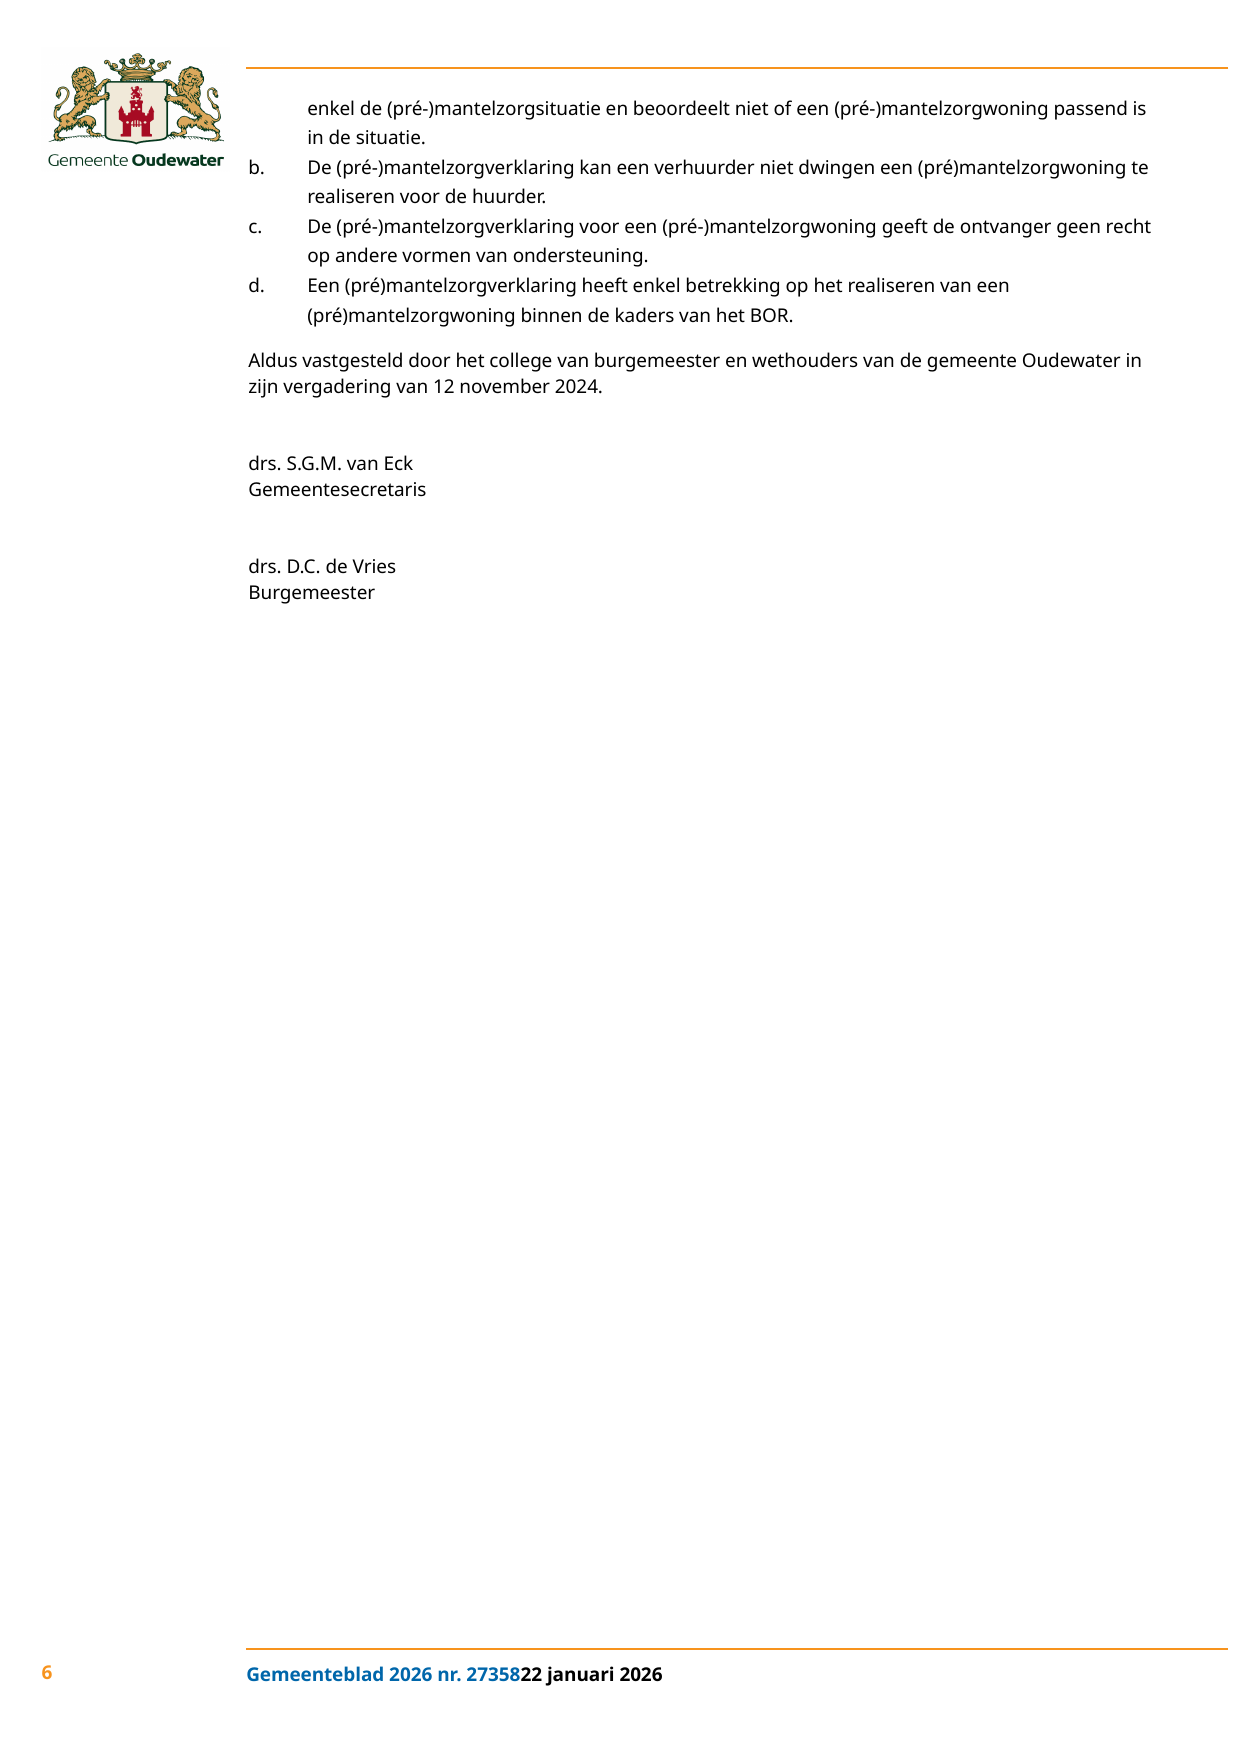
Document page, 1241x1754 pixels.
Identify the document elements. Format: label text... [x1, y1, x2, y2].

text Burgemeester [248, 579, 1152, 605]
list De (pré-)mantelzorgverklaring kan een verhuurder niet dwingen een (pré)mantelzorgwoning te realiseren voor de huurder. [248, 154, 1152, 209]
text Aldus vastgesteld door het college van burgemeester en wethouders van de gemeente Oudewater in zijn vergadering van 12 november 2024. [248, 347, 1152, 399]
list enkel de (pré-)mantelzorgsituatie en beoordeelt niet of een (pré-)mantelzorgwoning passend is in de situatie. [248, 95, 1152, 150]
list De (pré-)mantelzorgverklaring voor een (pré-)mantelzorgwoning geeft de ontvanger geen recht op andere vormen van ondersteuning. [248, 213, 1152, 268]
text Gemeentesecretaris [248, 476, 1152, 502]
list Een (pré)mantelzorgverklaring heeft enkel betrekking op het realiseren van een (pré)mantelzorgwoning binnen de kaders van het BOR. [248, 272, 1152, 328]
picture [41, 47, 231, 172]
text drs. S.G.M. van Eck [248, 450, 1152, 476]
text drs. D.C. de Vries [248, 553, 1152, 579]
